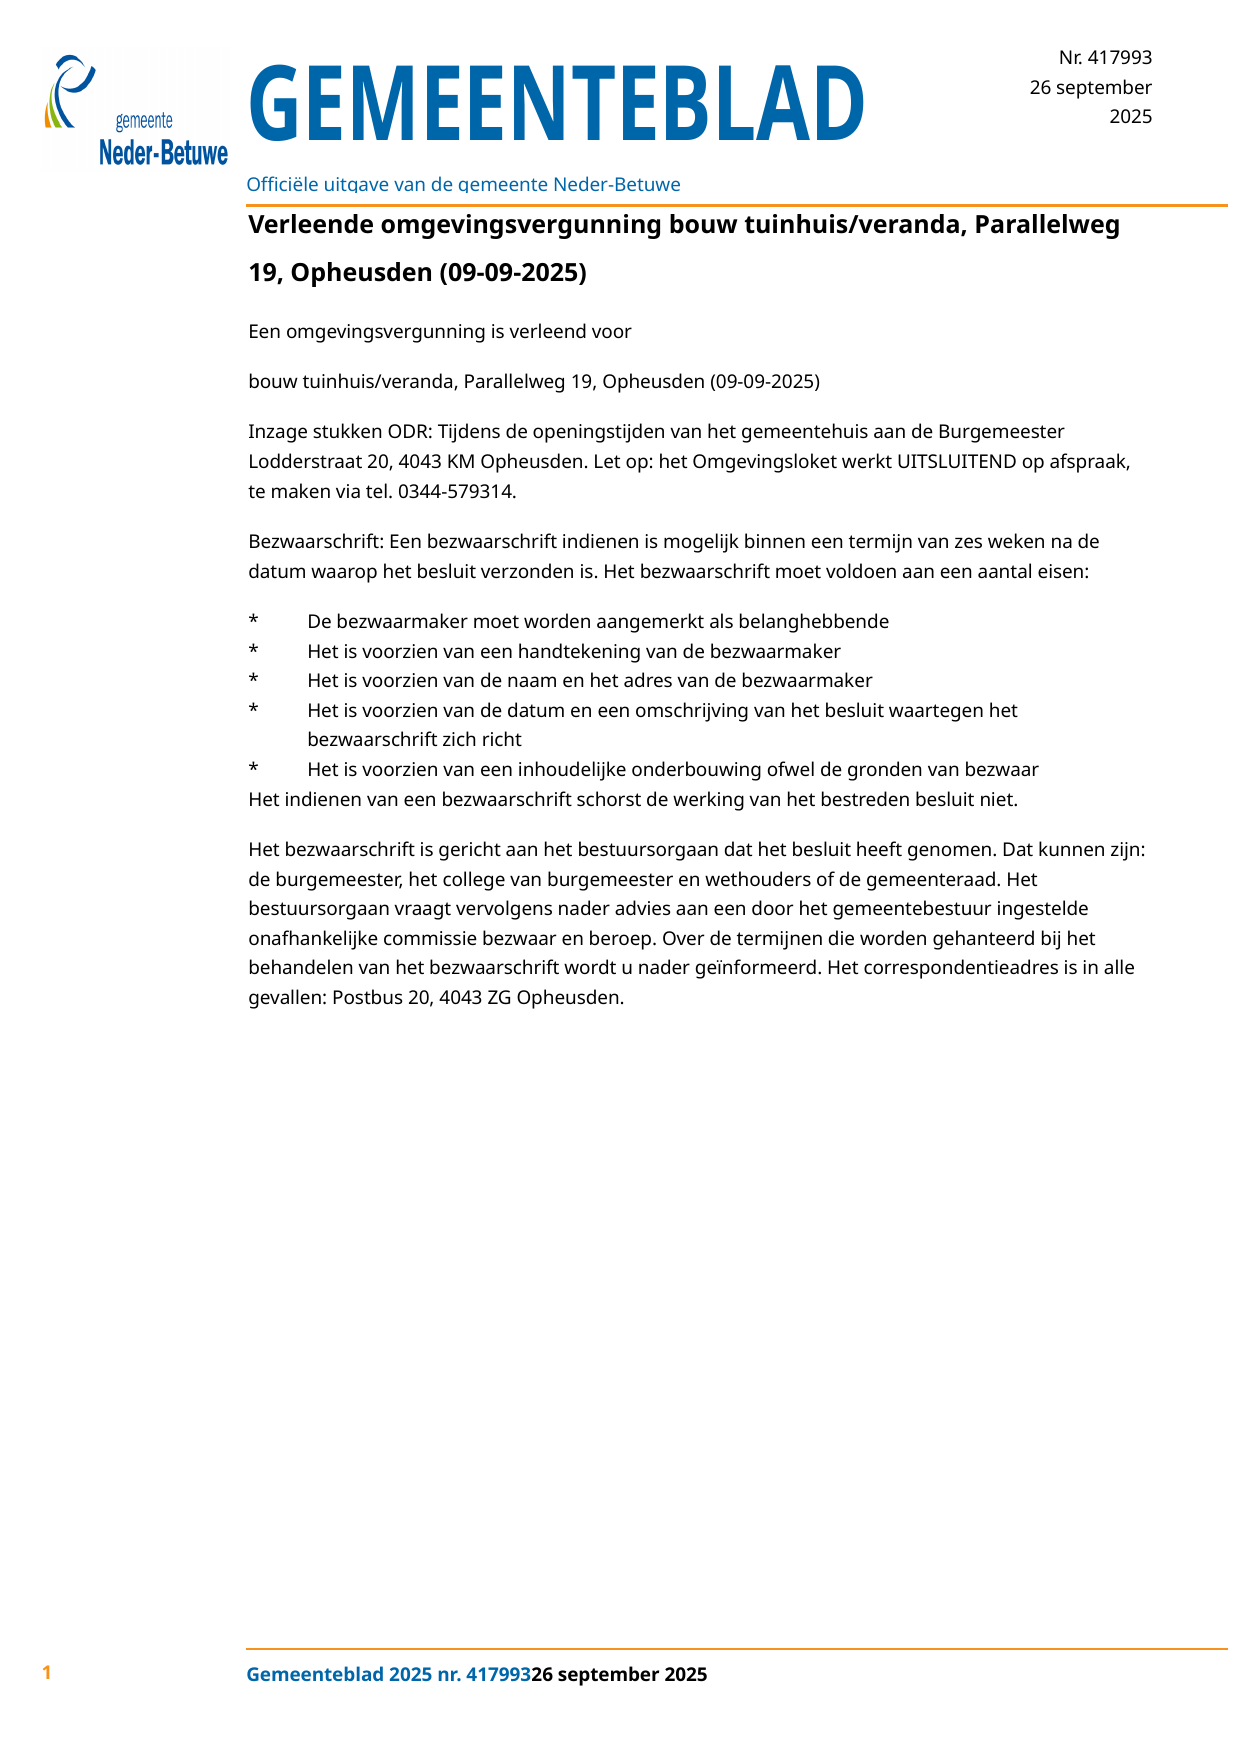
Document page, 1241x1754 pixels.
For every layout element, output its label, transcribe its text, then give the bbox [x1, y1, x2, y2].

text Bezwaarschrift: Een bezwaarschrift indienen is mogelijk binnen een termijn van zes weken na de datum waarop het besluit verzonden is. Het bezwaarschrift moet voldoen aan een aantal eisen: [248, 528, 1152, 584]
text Het indienen van een bezwaarschrift schorst de werking van het bestreden besluit niet. [248, 786, 1152, 812]
list De bezwaarmaker moet worden aangemerkt als belanghebbende [248, 608, 1152, 634]
list Het is voorzien van de datum en een omschrijving van het besluit waartegen het bezwaarschrift zich richt [248, 697, 1152, 752]
list Het is voorzien van een handtekening van de bezwaarmaker [248, 638, 1152, 664]
text Een omgevingsvergunning is verleend voor [248, 318, 1152, 344]
text Verleende omgevingsvergunning bouw tuinhuis/veranda, Parallelweg 19, Opheusden (09-09-2025) [248, 207, 1152, 288]
picture [41, 47, 231, 172]
text Het bezwaarschrift is gericht aan het bestuursorgaan dat het besluit heeft genomen. Dat kunnen zijn: de burgemeester, het college van burgemeester en wethouders of de gemeenteraad. Het bestuursorgaan vraagt vervolgens nader advies aan een door het gemeentebestuur ingestelde onafhankelijke commissie bezwaar en beroep. Over de termijnen die worden gehanteerd bij het behandelen van het bezwaarschrift wordt u nader geïnformeerd. Het correspondentieadres is in alle gevallen: Postbus 20, 4043 ZG Opheusden. [248, 836, 1152, 1010]
list Het is voorzien van een inhoudelijke onderbouwing ofwel de gronden van bezwaar [248, 756, 1152, 782]
list Het is voorzien van de naam en het adres van de bezwaarmaker [248, 667, 1152, 693]
text bouw tuinhuis/veranda, Parallelweg 19, Opheusden (09-09-2025) [248, 368, 1152, 394]
text Inzage stukken ODR: Tijdens de openingstijden van het gemeentehuis aan de Burgemeester Lodderstraat 20, 4043 KM Opheusden. Let op: het Omgevingsloket werkt UITSLUITEND op afspraak, te maken via tel. 0344-579314. [248, 419, 1152, 504]
